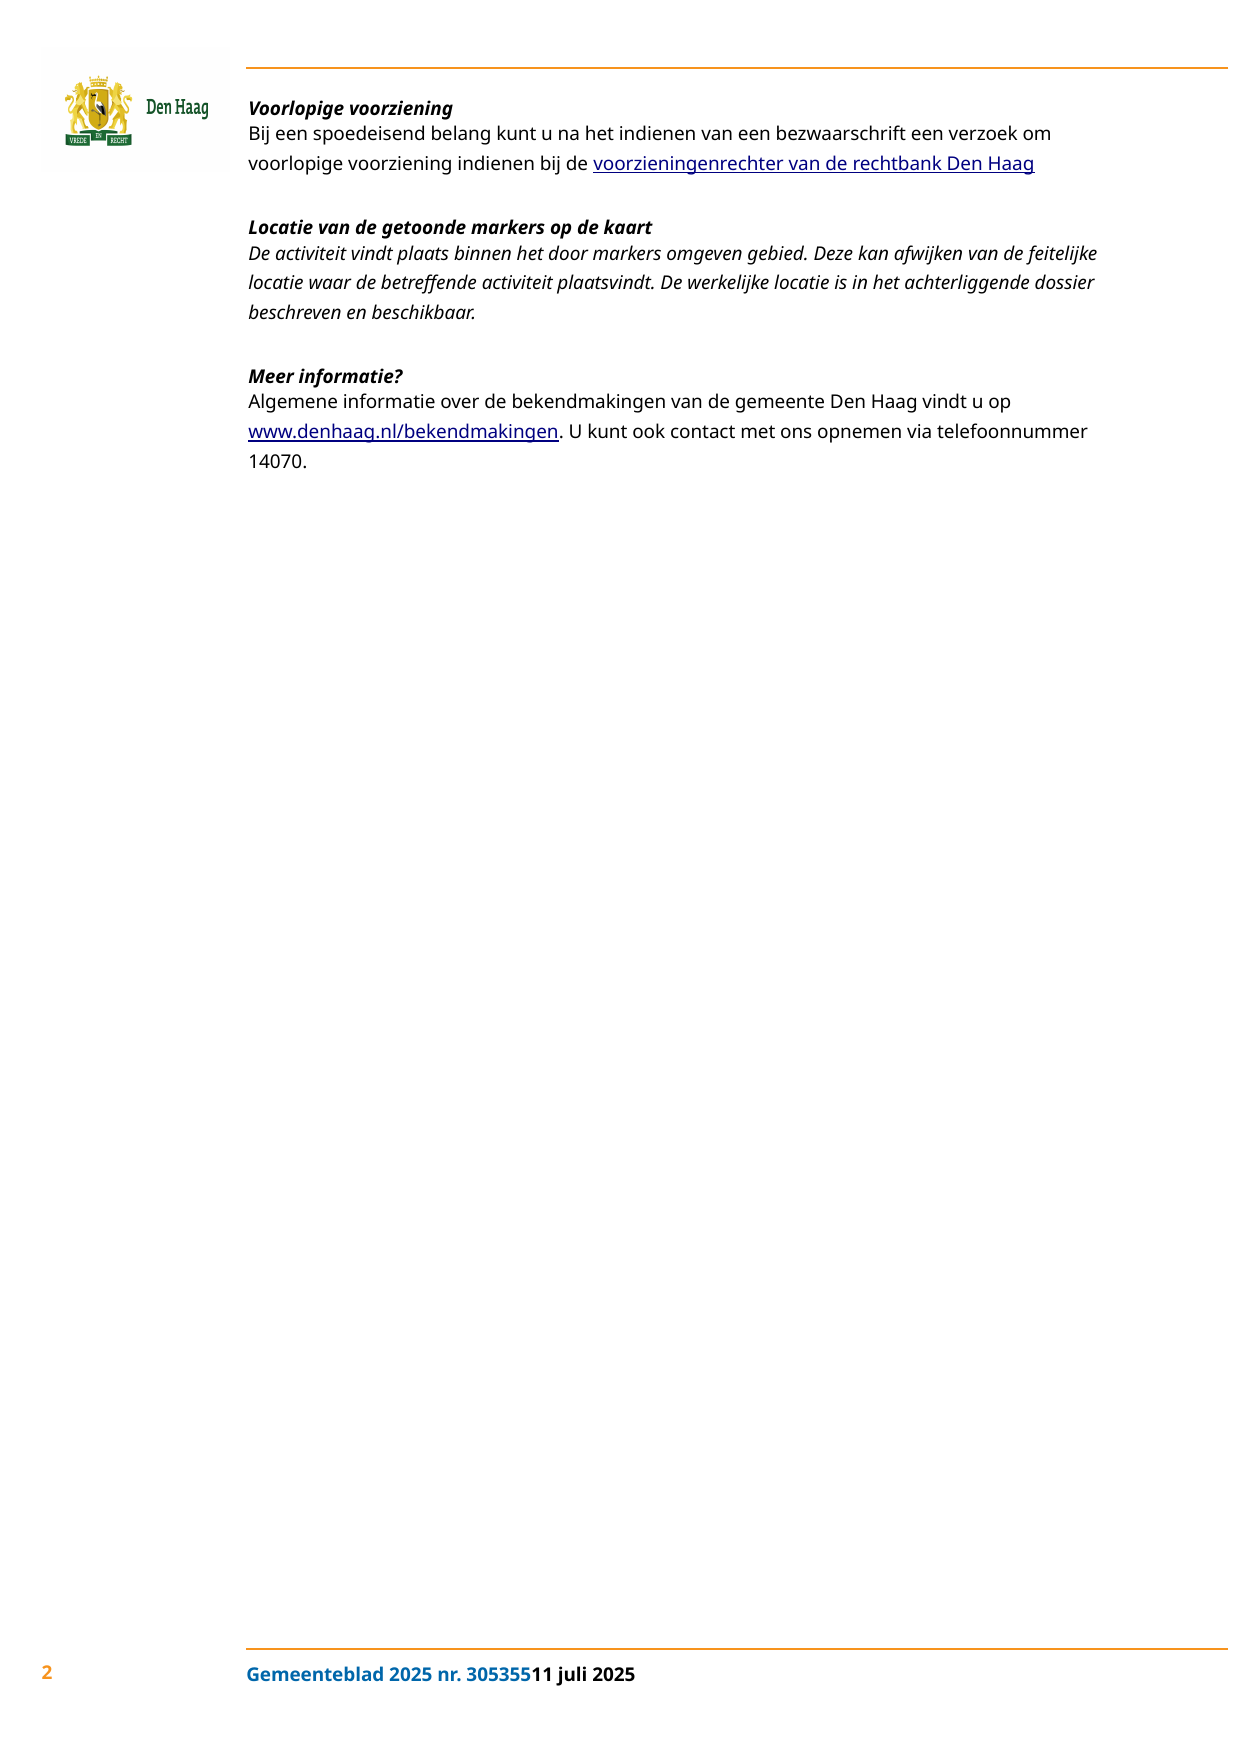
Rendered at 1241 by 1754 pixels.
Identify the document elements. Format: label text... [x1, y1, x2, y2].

text Algemene informatie over de bekendmakingen van de gemeente Den Haag vindt u op www.denhaag.nl/bekendmakingen. U kunt ook contact met ons opnemen via telefoonnummer 14070. [248, 389, 1152, 473]
text Bij een spoedeisend belang kunt u na het indienen van een bezwaarschrift een verzoek om voorlopige voorziening indienen bij de voorzieningenrechter van de rechtbank Den Haag [248, 121, 1152, 176]
text Meer informatie? [248, 363, 1152, 389]
text De activiteit vindt plaats binnen het door markers omgeven gebied. Deze kan afwijken van de feitelijke locatie waar de betreffende activiteit plaatsvindt. De werkelijke locatie is in het achterliggende dossier beschreven en beschikbaar. [248, 240, 1152, 325]
text Voorlopige voorziening [248, 95, 1152, 121]
picture [41, 47, 231, 172]
text Locatie van de getoonde markers op de kaart [248, 214, 1152, 240]
